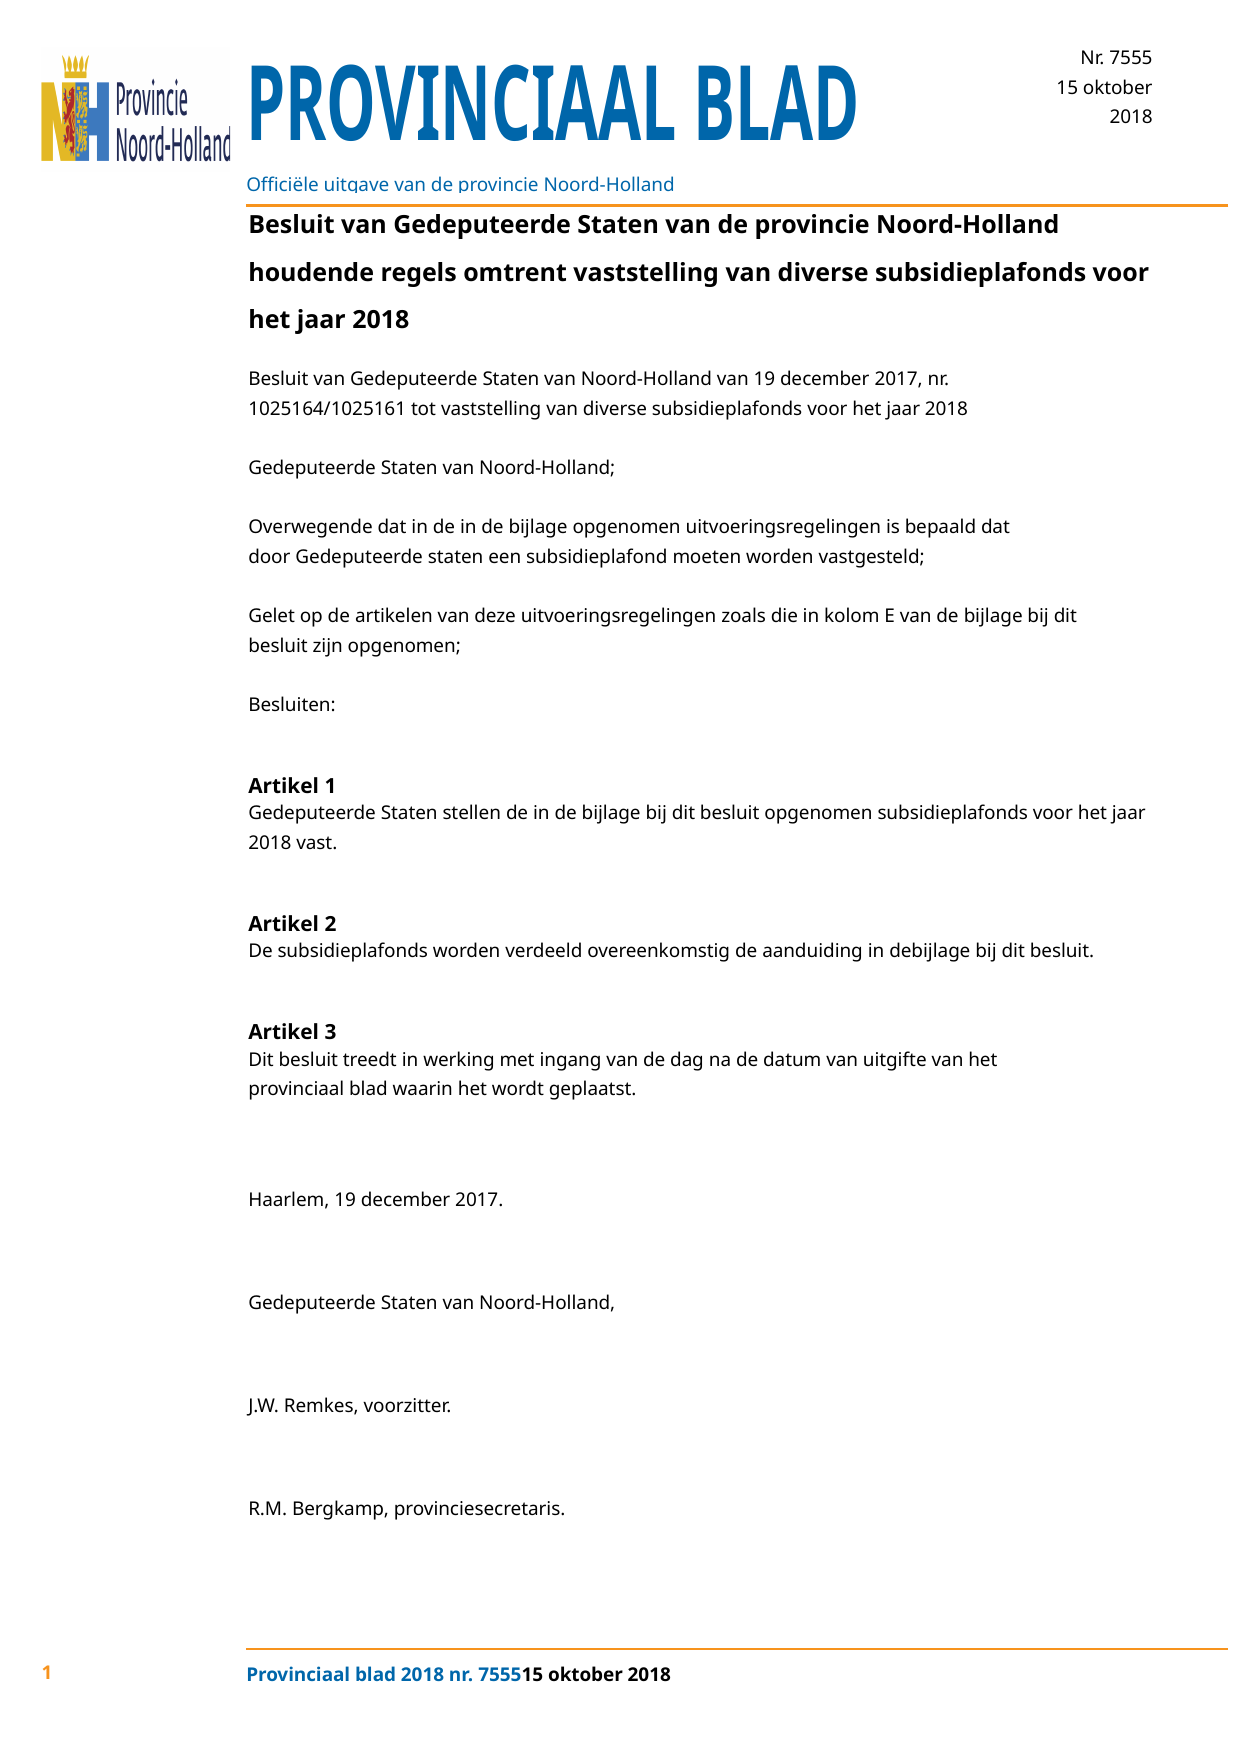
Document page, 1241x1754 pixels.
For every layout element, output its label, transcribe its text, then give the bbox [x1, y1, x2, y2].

text Dit besluit treedt in werking met ingang van de dag na de datum van uitgifte van het provinciaal blad waarin het wordt geplaatst. [248, 1046, 1152, 1101]
text Artikel 1 [248, 771, 1152, 799]
text R.M. Bergkamp, provinciesecretaris. [248, 1495, 1152, 1521]
picture [41, 47, 231, 172]
text Artikel 3 [248, 1017, 1152, 1046]
text Overwegende dat in de in de bijlage opgenomen uitvoeringsregelingen is bepaald dat door Gedeputeerde staten een subsidieplafond moeten worden vastgesteld; [248, 513, 1152, 569]
text Haarlem, 19 december 2017. [248, 1186, 1152, 1212]
text Gelet op de artikelen van deze uitvoeringsregelingen zoals die in kolom E van de bijlage bij dit besluit zijn opgenomen; [248, 602, 1152, 657]
text Besluit van Gedeputeerde Staten van Noord-Holland van 19 december 2017, nr. 1025164/1025161 tot vaststelling van diverse subsidieplafonds voor het jaar 2018 [248, 366, 1152, 421]
text Gedeputeerde Staten van Noord-Holland, [248, 1289, 1152, 1315]
text Besluiten: [248, 691, 1152, 717]
text Gedeputeerde Staten stellen de in de bijlage bij dit besluit opgenomen subsidieplafonds voor het jaar 2018 vast. [248, 799, 1152, 855]
text Besluit van Gedeputeerde Staten van de provincie Noord-Holland houdende regels omtrent vaststelling van diverse subsidieplafonds voor het jaar 2018 [248, 207, 1152, 336]
text J.W. Remkes, voorzitter. [248, 1392, 1152, 1418]
text Gedeputeerde Staten van Noord-Holland; [248, 454, 1152, 480]
text De subsidieplafonds worden verdeeld overeenkomstig de aanduiding in debijlage bij dit besluit. [248, 937, 1152, 963]
text Artikel 2 [248, 909, 1152, 937]
